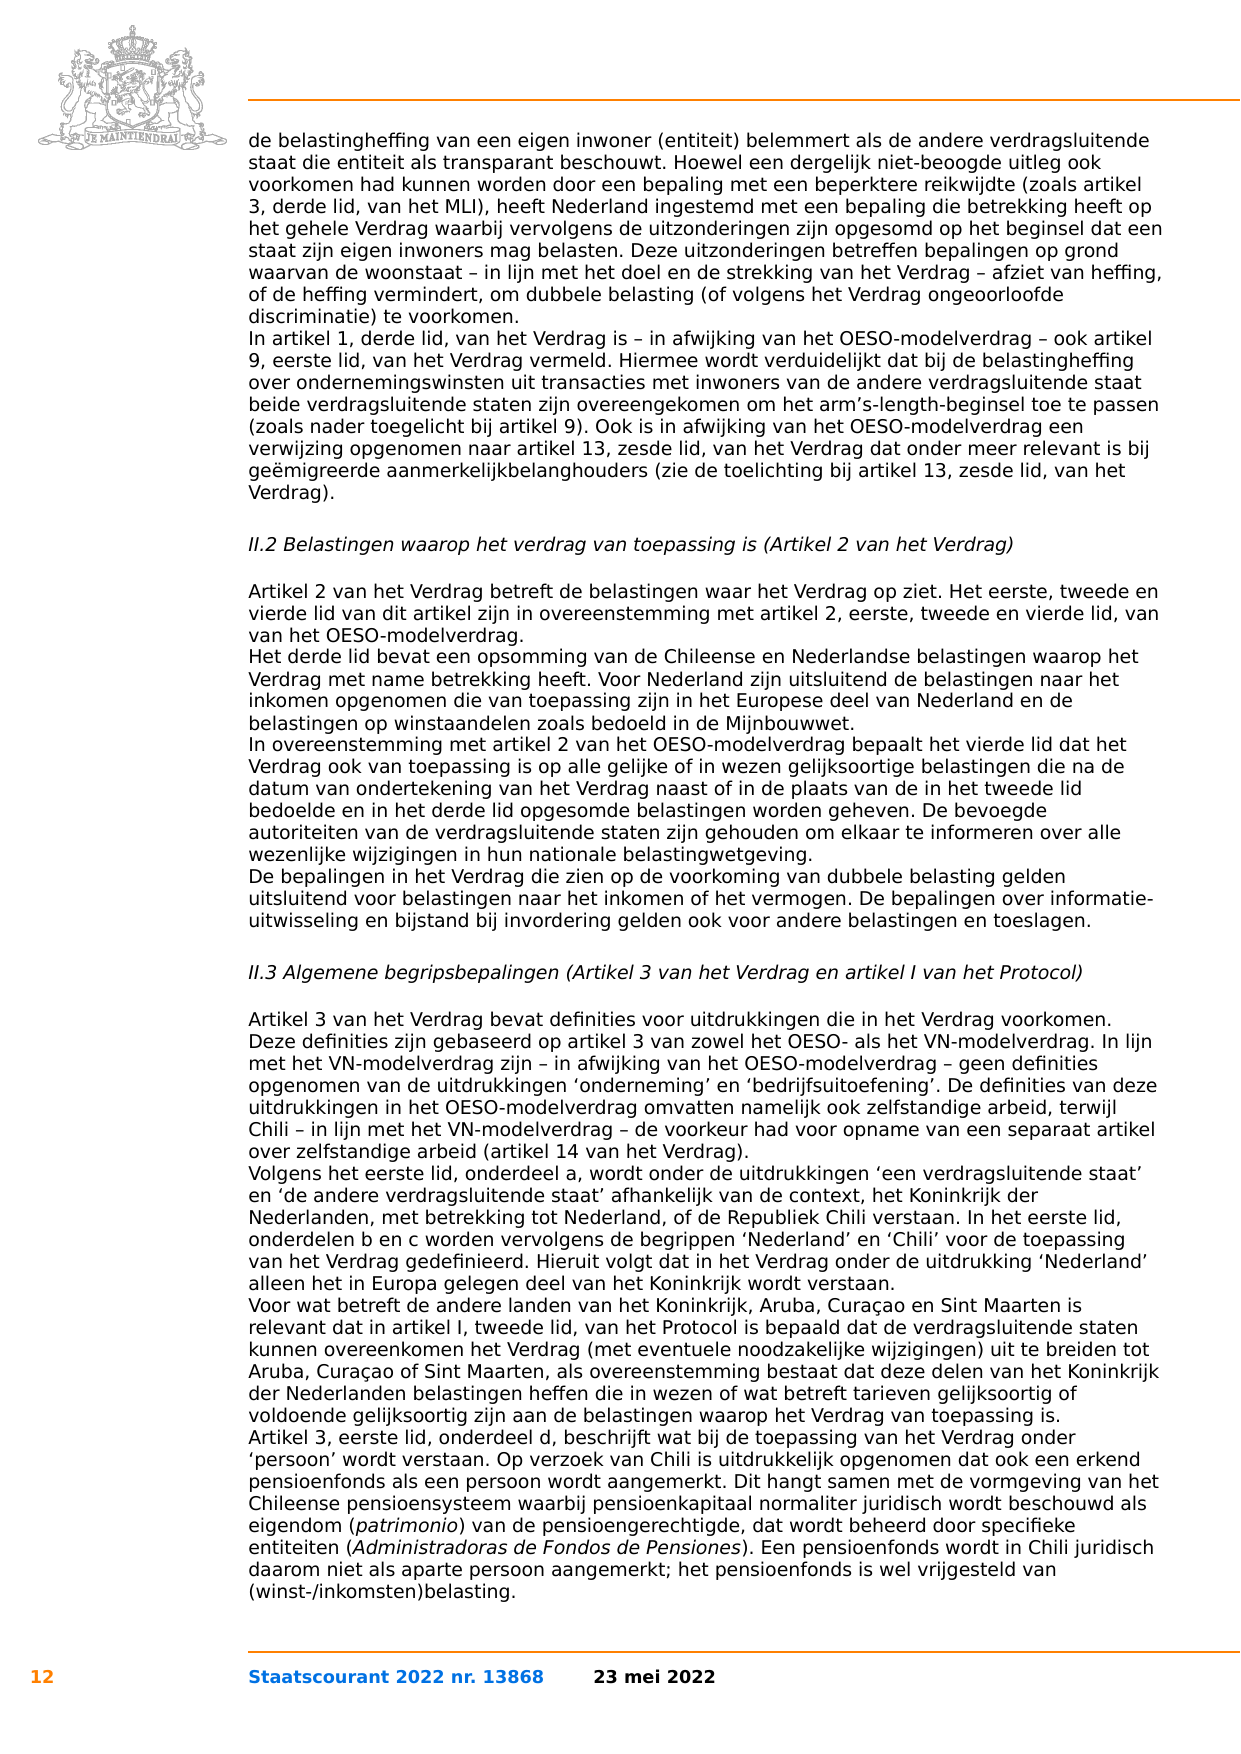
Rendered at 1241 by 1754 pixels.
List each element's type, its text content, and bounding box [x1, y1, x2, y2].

text de belastingheffing van een eigen inwoner (entiteit) belemmert als de andere verdragsluitende staat die entiteit als transparant beschouwt. Hoewel een dergelijk niet-beoogde uitleg ook voorkomen had kunnen worden door een bepaling met een beperktere reikwijdte (zoals artikel 3, derde lid, van het MLI), heeft Nederland ingestemd met een bepaling die betrekking heeft op het gehele Verdrag waarbij vervolgens de uitzonderingen zijn opgesomd op het beginsel dat een staat zijn eigen inwoners mag belasten. Deze uitzonderingen betreffen bepalingen op grond waarvan de woonstaat – in lijn met het doel en de strekking van het Verdrag – afziet van heffing, of de heffing vermindert, om dubbele belasting (of volgens het Verdrag ongeoorloofde discriminatie) te voorkomen. [248, 130, 1163, 328]
text Volgens het eerste lid, onderdeel a, wordt onder de uitdrukkingen ‘een verdragsluitende staat’ en ‘de andere verdragsluitende staat’ afhankelijk van de context, het Koninkrijk der Nederlanden, met betrekking tot Nederland, of de Republiek Chili verstaan. In het eerste lid, onderdelen b en c worden vervolgens de begrippen ‘Nederland’ en ‘Chili’ voor de toepassing van het Verdrag gedefinieerd. Hieruit volgt dat in het Verdrag onder de uitdrukking ‘Nederland’ alleen het in Europa gelegen deel van het Koninkrijk wordt verstaan. [248, 1163, 1163, 1295]
subtitle II.2 Belastingen waarop het verdrag van toepassing is (Artikel 2 van het Verdrag) [248, 533, 1163, 556]
text In artikel 1, derde lid, van het Verdrag is – in afwijking van het OESO-modelverdrag – ook artikel 9, eerste lid, van het Verdrag vermeld. Hiermee wordt verduidelijkt dat bij de belastingheffing over ondernemingswinsten uit transacties met inwoners van de andere verdragsluitende staat beide verdragsluitende staten zijn overeengekomen om het arm’s-length-beginsel toe te passen (zoals nader toegelicht bij artikel 9). Ook is in afwijking van het OESO-modelverdrag een verwijzing opgenomen naar artikel 13, zesde lid, van het Verdrag dat onder meer relevant is bij geëmigreerde aanmerkelijkbelanghouders (zie de toelichting bij artikel 13, zesde lid, van het Verdrag). [248, 328, 1163, 503]
text Het derde lid bevat een opsomming van de Chileense en Nederlandse belastingen waarop het Verdrag met name betrekking heeft. Voor Nederland zijn uitsluitend de belastingen naar het inkomen opgenomen die van toepassing zijn in het Europese deel van Nederland en de belastingen op winstaandelen zoals bedoeld in de Mijnbouwwet. [248, 646, 1163, 734]
picture [38, 25, 227, 150]
text In overeenstemming met artikel 2 van het OESO-modelverdrag bepaalt het vierde lid dat het Verdrag ook van toepassing is op alle gelijke of in wezen gelijksoortige belastingen die na de datum van ondertekening van het Verdrag naast of in de plaats van de in het tweede lid bedoelde en in het derde lid opgesomde belastingen worden geheven. De bevoegde autoriteiten van de verdragsluitende staten zijn gehouden om elkaar te informeren over alle wezenlijke wijzigingen in hun nationale belastingwetgeving. [248, 734, 1163, 866]
subtitle II.3 Algemene begripsbepalingen (Artikel 3 van het Verdrag en artikel I van het Protocol) [248, 962, 1163, 984]
text De bepalingen in het Verdrag die zien op de voorkoming van dubbele belasting gelden uitsluitend voor belastingen naar het inkomen of het vermogen. De bepalingen over informatie-uitwisseling en bijstand bij invordering gelden ook voor andere belastingen en toeslagen. [248, 866, 1163, 932]
text Artikel 3 van het Verdrag bevat definities voor uitdrukkingen die in het Verdrag voorkomen. Deze definities zijn gebaseerd op artikel 3 van zowel het OESO- als het VN-modelverdrag. In lijn met het VN-modelverdrag zijn – in afwijking van het OESO-modelverdrag – geen definities opgenomen van de uitdrukkingen ‘onderneming’ en ‘bedrijfsuitoefening’. De definities van deze uitdrukkingen in het OESO-modelverdrag omvatten namelijk ook zelfstandige arbeid, terwijl Chili – in lijn met het VN-modelverdrag – de voorkeur had voor opname van een separaat artikel over zelfstandige arbeid (artikel 14 van het Verdrag). [248, 1009, 1163, 1163]
text Artikel 3, eerste lid, onderdeel d, beschrijft wat bij de toepassing van het Verdrag onder ‘persoon’ wordt verstaan. Op verzoek van Chili is uitdrukkelijk opgenomen dat ook een erkend pensioenfonds als een persoon wordt aangemerkt. Dit hangt samen met de vormgeving van het Chileense pensioensysteem waarbij pensioenkapitaal normaliter juridisch wordt beschouwd als eigendom (patrimonio) van de pensioengerechtigde, dat wordt beheerd door specifieke entiteiten (Administradoras de Fondos de Pensiones). Een pensioenfonds wordt in Chili juridisch daarom niet als aparte persoon aangemerkt; het pensioenfonds is wel vrijgesteld van (winst-/inkomsten)belasting. [248, 1427, 1163, 1603]
text Artikel 2 van het Verdrag betreft de belastingen waar het Verdrag op ziet. Het eerste, tweede en vierde lid van dit artikel zijn in overeenstemming met artikel 2, eerste, tweede en vierde lid, van van het OESO-modelverdrag. [248, 581, 1163, 646]
text Voor wat betreft de andere landen van het Koninkrijk, Aruba, Curaçao en Sint Maarten is relevant dat in artikel I, tweede lid, van het Protocol is bepaald dat de verdragsluitende staten kunnen overeenkomen het Verdrag (met eventuele noodzakelijke wijzigingen) uit te breiden tot Aruba, Curaçao of Sint Maarten, als overeenstemming bestaat dat deze delen van het Koninkrijk der Nederlanden belastingen heffen die in wezen of wat betreft tarieven gelijksoortig of voldoende gelijksoortig zijn aan de belastingen waarop het Verdrag van toepassing is. [248, 1295, 1163, 1427]
